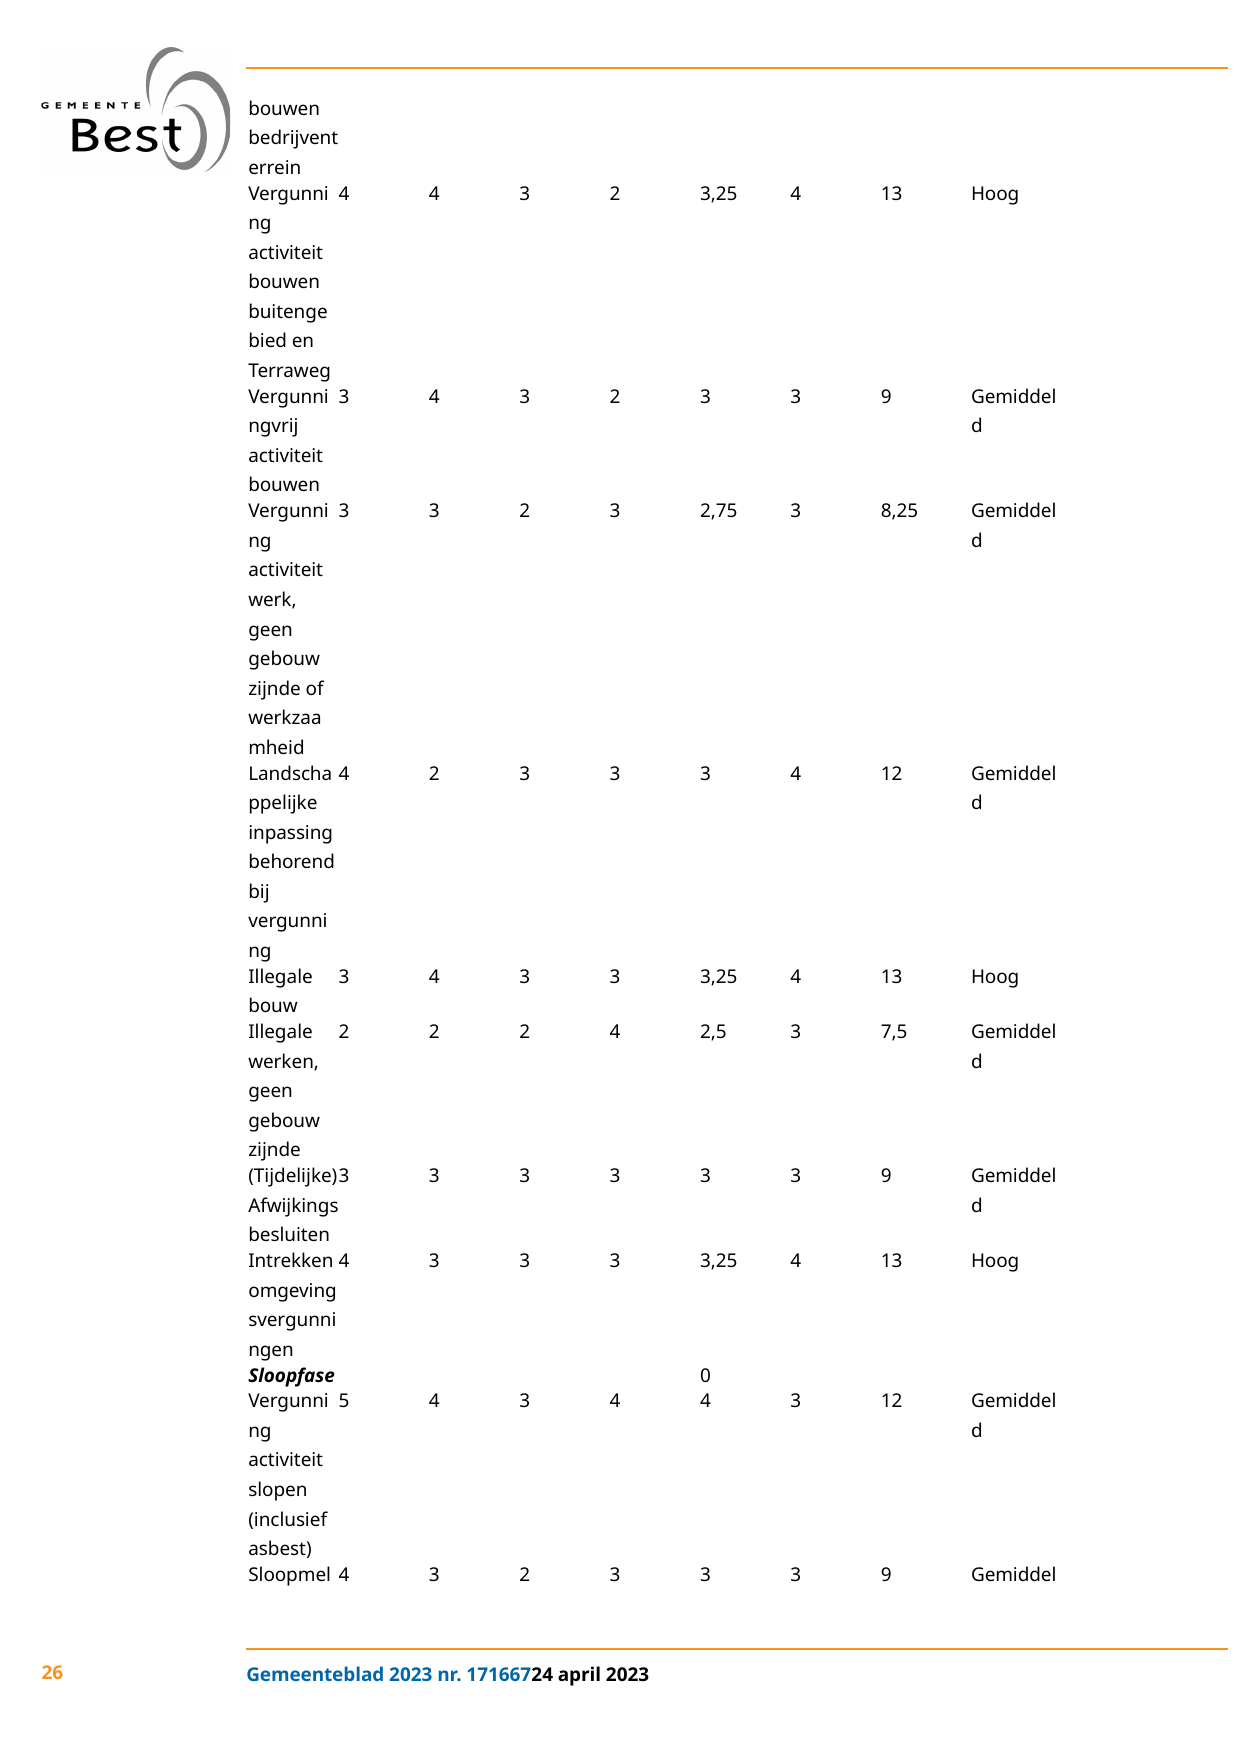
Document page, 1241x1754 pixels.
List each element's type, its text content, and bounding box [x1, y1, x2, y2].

table_cell Illegale bouw [248, 963, 338, 1018]
table_cell 4 [429, 963, 519, 1018]
table_cell 3 [609, 963, 700, 1018]
table_cell Vergunning activiteit bouwen buitengebied en Terraweg [248, 180, 338, 383]
table_cell 3 [700, 1163, 790, 1247]
table_cell 0 [700, 1362, 790, 1387]
table_cell 12 [881, 760, 971, 963]
table_cell 13 [881, 1247, 971, 1362]
table_cell 7,5 [881, 1018, 971, 1162]
table_cell 3 [609, 498, 700, 760]
table_cell 2,75 [700, 498, 790, 760]
table_cell 4 [338, 180, 429, 383]
table_cell [519, 1362, 609, 1387]
table_cell 3 [609, 1561, 700, 1587]
table_cell Vergunning activiteit werk, geen gebouw zijnde of werkzaamheid [248, 498, 338, 760]
table_cell 9 [881, 1163, 971, 1247]
table_cell 2 [519, 1018, 609, 1162]
table_cell Gemiddeld [971, 498, 1061, 760]
table_cell 3 [338, 498, 429, 760]
table_cell [609, 95, 700, 180]
table_cell [1061, 1388, 1152, 1561]
table_cell 3 [700, 383, 790, 497]
table_cell 3 [609, 1163, 700, 1247]
table_cell [1061, 1561, 1152, 1587]
table_cell 3 [700, 760, 790, 963]
table_cell 4 [429, 180, 519, 383]
picture [41, 47, 231, 172]
table_cell 3 [519, 760, 609, 963]
table_cell [1061, 1018, 1152, 1162]
table_cell 4 [338, 1561, 429, 1587]
table_cell 3 [519, 1163, 609, 1247]
table_cell 13 [881, 963, 971, 1018]
table_cell 3 [790, 1388, 881, 1561]
table_cell 2,5 [700, 1018, 790, 1162]
table_cell 13 [881, 180, 971, 383]
table_cell 3 [519, 963, 609, 1018]
table_cell 4 [790, 180, 881, 383]
table_cell 3 [429, 498, 519, 760]
table_cell 3 [338, 963, 429, 1018]
table_cell 2 [519, 498, 609, 760]
table_cell 3 [338, 1163, 429, 1247]
table_cell [609, 1362, 700, 1387]
table_cell Sloopfase [248, 1362, 338, 1387]
table_cell 3 [790, 1561, 881, 1587]
table_cell [790, 1362, 881, 1387]
table_cell Hoog [971, 1247, 1061, 1362]
table_cell 2 [609, 180, 700, 383]
table_cell [338, 1362, 429, 1387]
table_cell Hoog [971, 180, 1061, 383]
table_cell Vergunningvrij activiteit bouwen [248, 383, 338, 497]
table_cell 4 [700, 1388, 790, 1561]
table_cell [1061, 963, 1152, 1018]
table_cell Illegale werken, geen gebouw zijnde [248, 1018, 338, 1162]
table_cell 3,25 [700, 180, 790, 383]
table_cell Gemiddeld [971, 1163, 1061, 1247]
table_cell [1061, 498, 1152, 760]
table_cell 9 [881, 1561, 971, 1587]
table_cell Gemiddeld [971, 1388, 1061, 1561]
table_cell Hoog [971, 963, 1061, 1018]
table_cell [519, 95, 609, 180]
table_cell Sloopmel [248, 1561, 338, 1587]
table_cell Gemiddeld [971, 383, 1061, 497]
table_cell [338, 95, 429, 180]
table_cell 4 [609, 1018, 700, 1162]
table_cell 4 [338, 1247, 429, 1362]
table_cell Landschappelijke inpassing behorend bij vergunning [248, 760, 338, 963]
table_cell 3 [429, 1561, 519, 1587]
table_cell 4 [790, 1247, 881, 1362]
table_cell 3,25 [700, 963, 790, 1018]
table_cell 3 [519, 180, 609, 383]
table_cell [429, 1362, 519, 1387]
table_cell [1061, 1163, 1152, 1247]
table_cell 2 [338, 1018, 429, 1162]
table_cell 4 [609, 1388, 700, 1561]
table_cell 3,25 [700, 1247, 790, 1362]
table_cell 3 [700, 1561, 790, 1587]
table_cell 4 [429, 1388, 519, 1561]
table_cell Gemiddel [971, 1561, 1061, 1587]
table_cell [790, 95, 881, 180]
table_cell Intrekken omgevingsvergunningen [248, 1247, 338, 1362]
table_cell 3 [790, 1018, 881, 1162]
table_cell 9 [881, 383, 971, 497]
table_cell bouwen bedrijventerrein [248, 95, 338, 180]
table_cell 3 [790, 1163, 881, 1247]
table_cell 2 [519, 1561, 609, 1587]
table_cell [1061, 95, 1152, 180]
table_cell Gemiddeld [971, 1018, 1061, 1162]
table_cell [1061, 180, 1152, 383]
table_cell [429, 95, 519, 180]
table_cell 8,25 [881, 498, 971, 760]
table_cell 3 [429, 1247, 519, 1362]
table_cell [700, 95, 790, 180]
table_cell [971, 1362, 1061, 1387]
table_cell [971, 95, 1061, 180]
table_cell 4 [338, 760, 429, 963]
table_cell 5 [338, 1388, 429, 1561]
table_cell 3 [790, 498, 881, 760]
table_cell 3 [429, 1163, 519, 1247]
table_cell 3 [609, 1247, 700, 1362]
table_cell 4 [790, 963, 881, 1018]
table_cell 3 [519, 383, 609, 497]
table_cell [1061, 760, 1152, 963]
table_cell 2 [609, 383, 700, 497]
table_cell [881, 95, 971, 180]
table_cell 3 [790, 383, 881, 497]
table_cell 4 [429, 383, 519, 497]
table_cell 2 [429, 760, 519, 963]
table_cell [1061, 383, 1152, 497]
table_cell 3 [519, 1247, 609, 1362]
table_cell [1061, 1362, 1152, 1387]
table_cell 2 [429, 1018, 519, 1162]
table_cell [881, 1362, 971, 1387]
table_cell 4 [790, 760, 881, 963]
table_cell Gemiddeld [971, 760, 1061, 963]
table_cell 3 [609, 760, 700, 963]
table_cell 3 [338, 383, 429, 497]
table_cell 12 [881, 1388, 971, 1561]
table_cell [1061, 1247, 1152, 1362]
table_cell (Tijdelijke) Afwijkingsbesluiten [248, 1163, 338, 1247]
table_cell 3 [519, 1388, 609, 1561]
table_cell Vergunning activiteit slopen (inclusief asbest) [248, 1388, 338, 1561]
